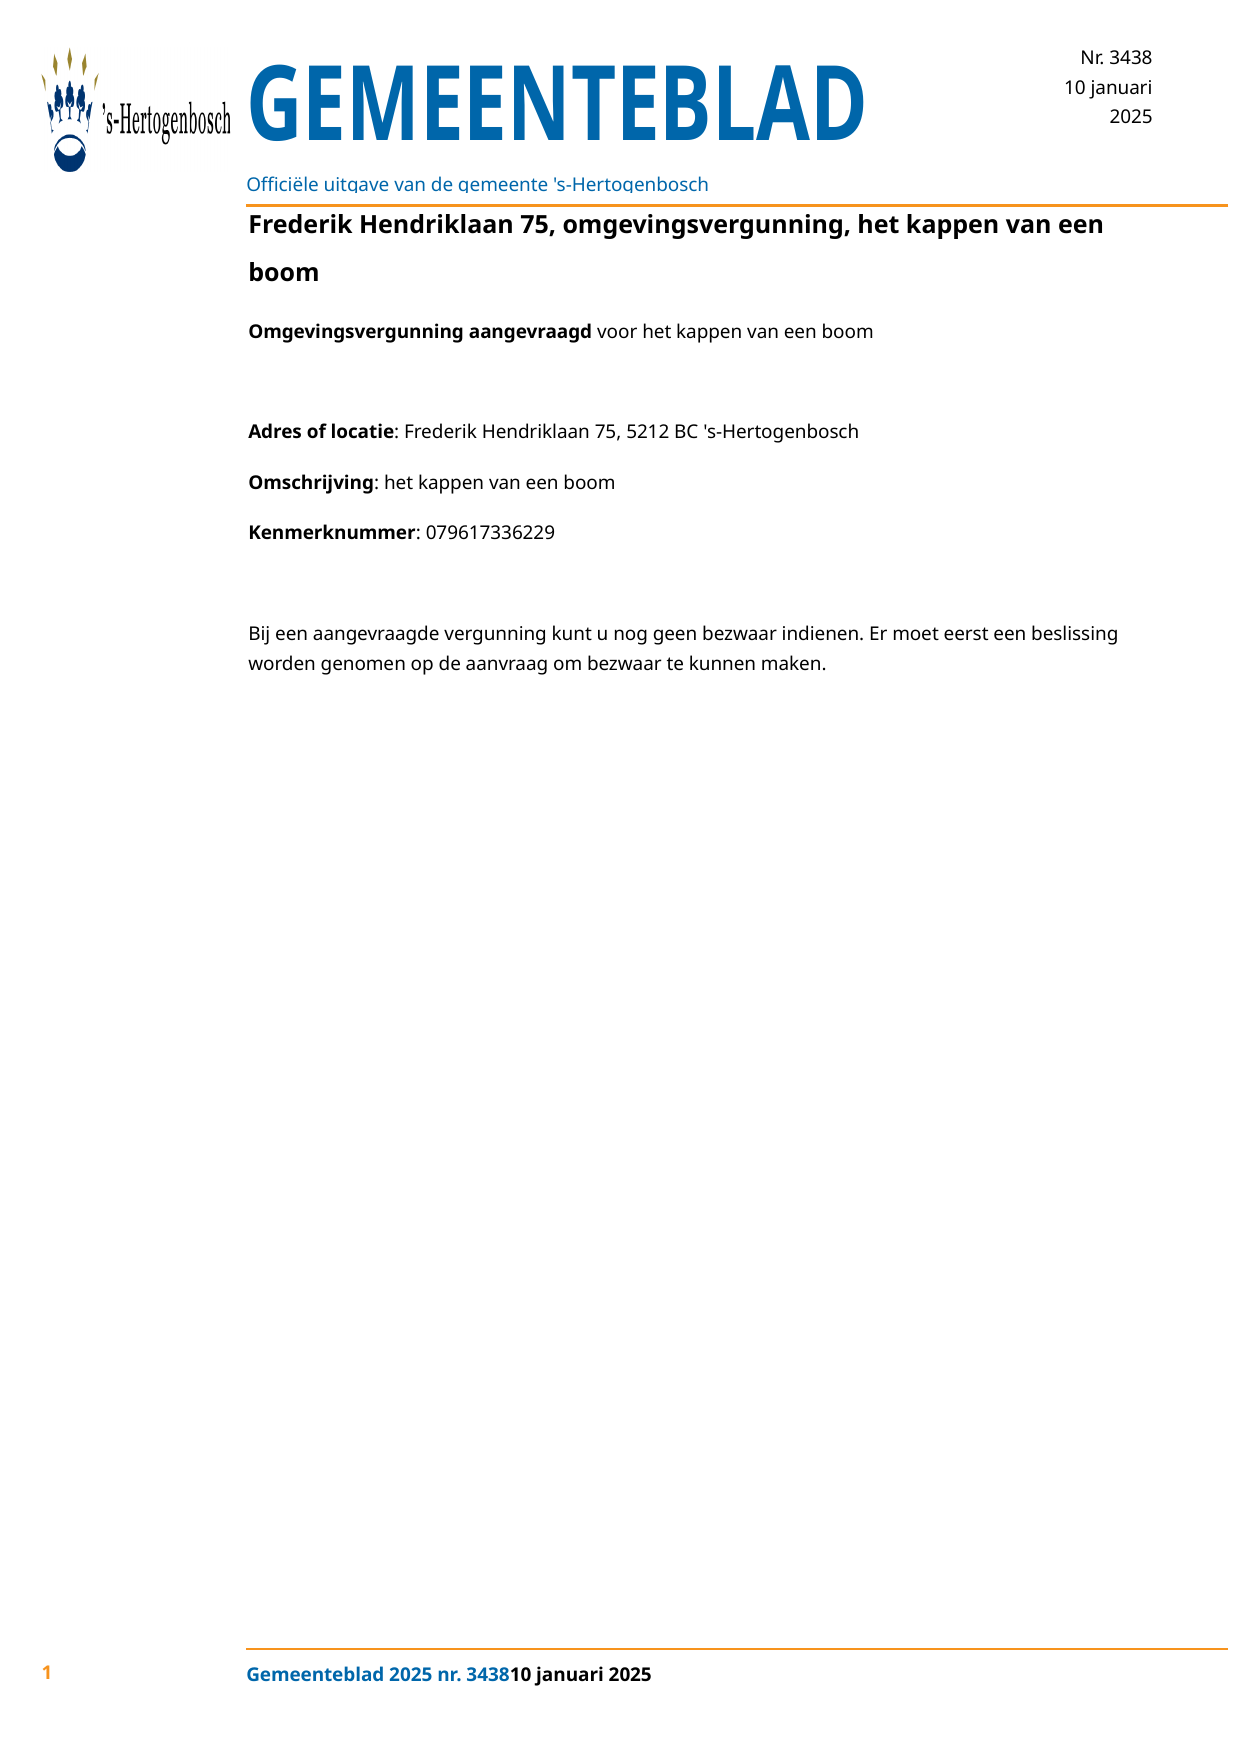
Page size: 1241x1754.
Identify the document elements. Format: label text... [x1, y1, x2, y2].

text Adres of locatie: Frederik Hendriklaan 75, 5212 BC 's-Hertogenbosch [248, 419, 1152, 444]
picture [41, 47, 231, 172]
text Omschrijving: het kappen van een boom [248, 469, 1152, 495]
text Omgevingsvergunning aangevraagd voor het kappen van een boom [248, 318, 1152, 344]
text Kenmerknummer: 079617336229 [248, 519, 1152, 545]
text Bij een aangevraagde vergunning kunt u nog geen bezwaar indienen. Er moet eerst een beslissing worden genomen op de aanvraag om bezwaar te kunnen maken. [248, 620, 1152, 676]
text Frederik Hendriklaan 75, omgevingsvergunning, het kappen van een boom [248, 207, 1152, 288]
